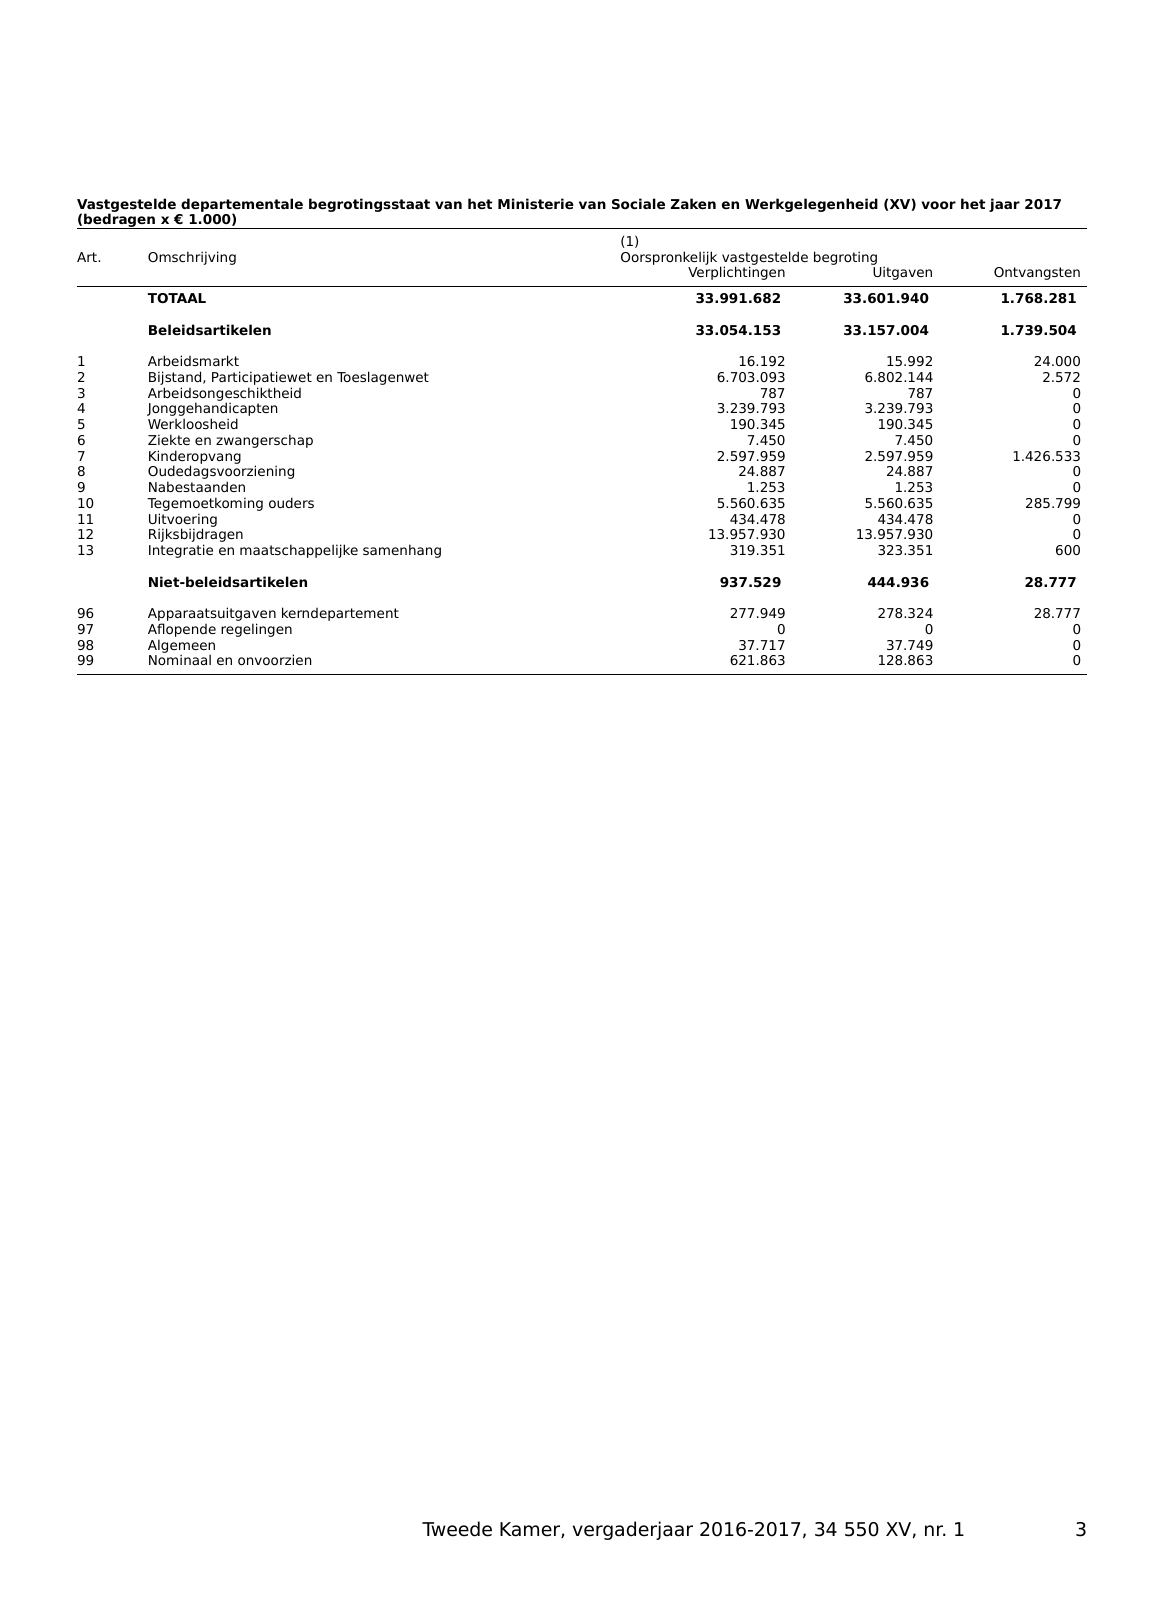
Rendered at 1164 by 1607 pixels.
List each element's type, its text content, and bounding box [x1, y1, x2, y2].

table_cell [77, 307, 142, 323]
table_cell [791, 590, 939, 606]
table_cell 1.739.504 [939, 323, 1087, 338]
table_cell 33.991.682 [614, 287, 791, 307]
table_cell 33.054.153 [614, 323, 791, 338]
table_cell 0 [939, 433, 1087, 448]
table_cell 16.192 [614, 354, 791, 370]
table_cell 444.936 [791, 574, 939, 590]
table_cell [614, 559, 791, 574]
table_cell [77, 339, 142, 354]
table_cell [142, 265, 614, 286]
table_cell Rijksbijdragen [142, 527, 614, 543]
table_cell 99 [77, 653, 142, 673]
table_cell 0 [614, 622, 791, 637]
table_cell 0 [791, 622, 939, 637]
table_cell 13.957.930 [791, 527, 939, 543]
table_cell [939, 307, 1087, 323]
table_cell 9 [77, 480, 142, 496]
table_cell [791, 559, 939, 574]
table_cell 33.157.004 [791, 323, 939, 338]
table_cell 0 [939, 386, 1087, 401]
table_cell Ontvangsten [939, 265, 1087, 286]
table_cell Integratie en maatschappelijke samenhang [142, 543, 614, 559]
table_cell 4 [77, 401, 142, 417]
table_cell 37.717 [614, 637, 791, 653]
table_cell 0 [939, 480, 1087, 496]
table_cell 2.597.959 [614, 449, 791, 464]
table_cell 5 [77, 417, 142, 433]
table_cell 6 [77, 433, 142, 448]
table_cell 0 [939, 464, 1087, 480]
table_cell Jonggehandicapten [142, 401, 614, 417]
table_cell 15.992 [791, 354, 939, 370]
table_cell 2.572 [939, 370, 1087, 386]
table_cell 2.597.959 [791, 449, 939, 464]
table_cell Arbeidsongeschiktheid [142, 386, 614, 401]
table_cell 277.949 [614, 606, 791, 622]
table_cell 1 [77, 354, 142, 370]
table_cell 278.324 [791, 606, 939, 622]
table_cell [939, 339, 1087, 354]
table_cell 1.253 [791, 480, 939, 496]
table_cell Beleidsartikelen [142, 323, 614, 338]
table_cell [77, 265, 142, 286]
table_cell Arbeidsmarkt [142, 354, 614, 370]
table_cell 621.863 [614, 653, 791, 673]
table_cell [77, 590, 142, 606]
table_cell Apparaatsuitgaven kerndepartement [142, 606, 614, 622]
table_cell Niet-beleidsartikelen [142, 574, 614, 590]
table_cell 319.351 [614, 543, 791, 559]
table_cell 0 [939, 401, 1087, 417]
table_cell 5.560.635 [614, 496, 791, 511]
table_cell 97 [77, 622, 142, 637]
table_cell 937.529 [614, 574, 791, 590]
table_cell [142, 590, 614, 606]
table_cell Uitvoering [142, 511, 614, 527]
table_cell 98 [77, 637, 142, 653]
table_cell [77, 229, 142, 249]
table_cell Omschrijving [142, 249, 614, 265]
table_cell Tegemoetkoming ouders [142, 496, 614, 511]
table_cell [77, 287, 142, 307]
table_cell [77, 323, 142, 338]
table_cell 13 [77, 543, 142, 559]
table_cell 11 [77, 511, 142, 527]
table_cell 7.450 [791, 433, 939, 448]
table_cell [614, 339, 791, 354]
table_cell 3.239.793 [614, 401, 791, 417]
table_cell 3.239.793 [791, 401, 939, 417]
table_cell 323.351 [791, 543, 939, 559]
table_cell (1) [614, 229, 1087, 249]
table_cell 28.777 [939, 574, 1087, 590]
table_cell 8 [77, 464, 142, 480]
table_cell Werkloosheid [142, 417, 614, 433]
table_cell Nabestaanden [142, 480, 614, 496]
table_cell 13.957.930 [614, 527, 791, 543]
table_cell [142, 339, 614, 354]
table_cell 6.802.144 [791, 370, 939, 386]
table_cell 10 [77, 496, 142, 511]
table_cell 0 [939, 527, 1087, 543]
table_header Vastgestelde departementale begrotingsstaat van het Ministerie van Sociale Zaken en Werkgelegenheid (XV) voor het jaar 2017 (bedragen x € 1.000) [77, 196, 1087, 228]
table_cell 7.450 [614, 433, 791, 448]
table_cell 787 [614, 386, 791, 401]
table_cell 5.560.635 [791, 496, 939, 511]
table_cell Kinderopvang [142, 449, 614, 464]
table_cell [791, 307, 939, 323]
table_cell 190.345 [791, 417, 939, 433]
table_cell [614, 590, 791, 606]
table_cell 3 [77, 386, 142, 401]
table_cell 0 [939, 511, 1087, 527]
table_cell 434.478 [791, 511, 939, 527]
table_cell TOTAAL [142, 287, 614, 307]
table_cell 600 [939, 543, 1087, 559]
table_cell 96 [77, 606, 142, 622]
table_cell [791, 339, 939, 354]
table_cell 24.887 [614, 464, 791, 480]
table_cell [142, 559, 614, 574]
table_cell 190.345 [614, 417, 791, 433]
table_cell 1.253 [614, 480, 791, 496]
table_cell 0 [939, 622, 1087, 637]
table_cell 1.768.281 [939, 287, 1087, 307]
table_cell 787 [791, 386, 939, 401]
table_cell Aflopende regelingen [142, 622, 614, 637]
table_cell 37.749 [791, 637, 939, 653]
table_cell 2 [77, 370, 142, 386]
table_cell [939, 559, 1087, 574]
table_cell 128.863 [791, 653, 939, 673]
table_cell 33.601.940 [791, 287, 939, 307]
table_cell Ziekte en zwangerschap [142, 433, 614, 448]
table_cell Art. [77, 249, 142, 265]
table_cell 0 [939, 637, 1087, 653]
table_cell Verplichtingen [614, 265, 791, 286]
table_cell [939, 590, 1087, 606]
table_cell Oudedagsvoorziening [142, 464, 614, 480]
table_cell Uitgaven [791, 265, 939, 286]
table_cell Algemeen [142, 637, 614, 653]
table_cell Oorspronkelijk vastgestelde begroting [614, 249, 1087, 265]
table_cell 28.777 [939, 606, 1087, 622]
table_cell 0 [939, 417, 1087, 433]
table_cell 24.000 [939, 354, 1087, 370]
table_cell [142, 307, 614, 323]
table_cell Bijstand, Participatiewet en Toeslagenwet [142, 370, 614, 386]
table_cell 434.478 [614, 511, 791, 527]
table_cell Nominaal en onvoorzien [142, 653, 614, 673]
table_cell 0 [939, 653, 1087, 673]
table_cell 12 [77, 527, 142, 543]
table_cell [77, 574, 142, 590]
table_cell 285.799 [939, 496, 1087, 511]
table_cell [77, 559, 142, 574]
table_cell 24.887 [791, 464, 939, 480]
table_cell [614, 307, 791, 323]
table_cell [142, 229, 614, 249]
table_cell 1.426.533 [939, 449, 1087, 464]
table_cell 7 [77, 449, 142, 464]
table_cell 6.703.093 [614, 370, 791, 386]
